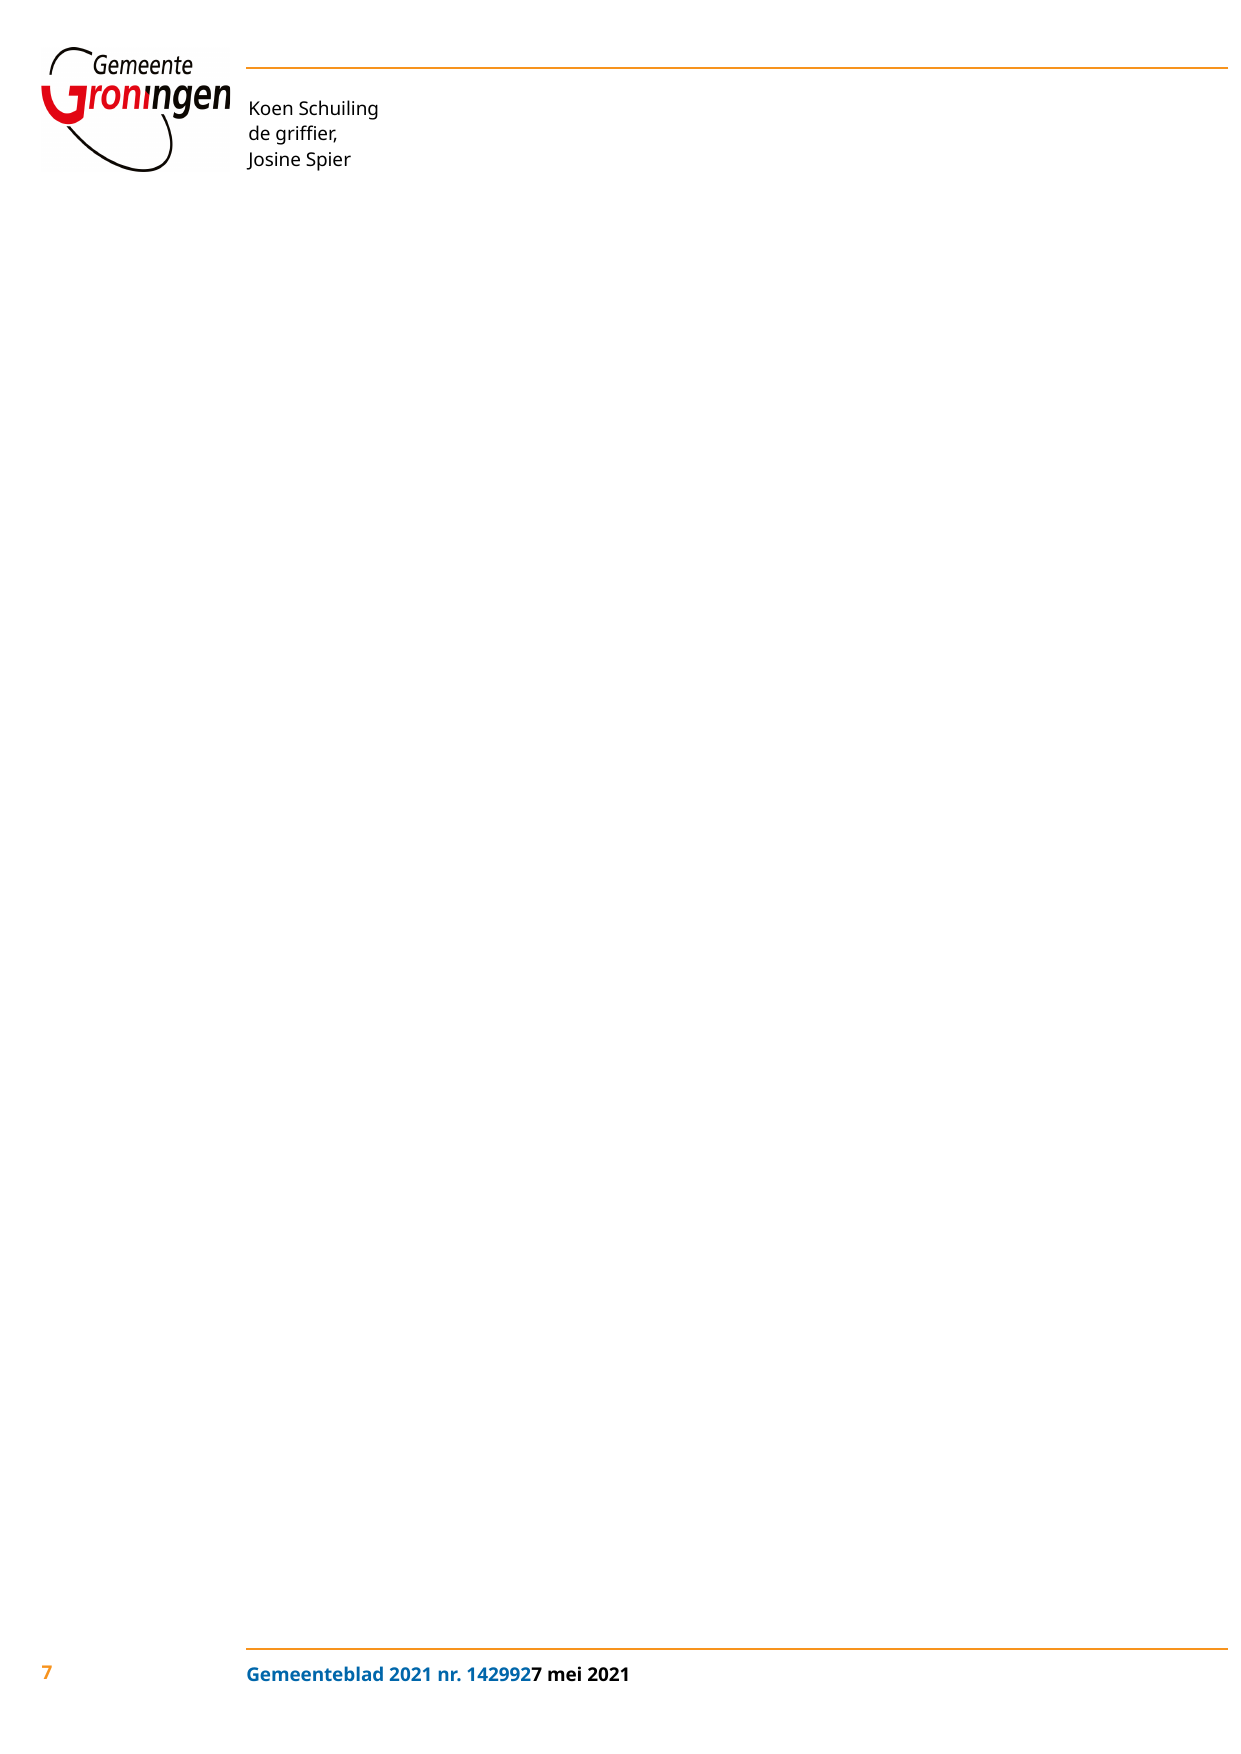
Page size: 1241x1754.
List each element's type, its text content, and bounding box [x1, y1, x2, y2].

text Josine Spier [248, 146, 1152, 172]
text de griffier, [248, 121, 1152, 146]
text Koen Schuiling [248, 95, 1152, 121]
picture [41, 47, 231, 172]
